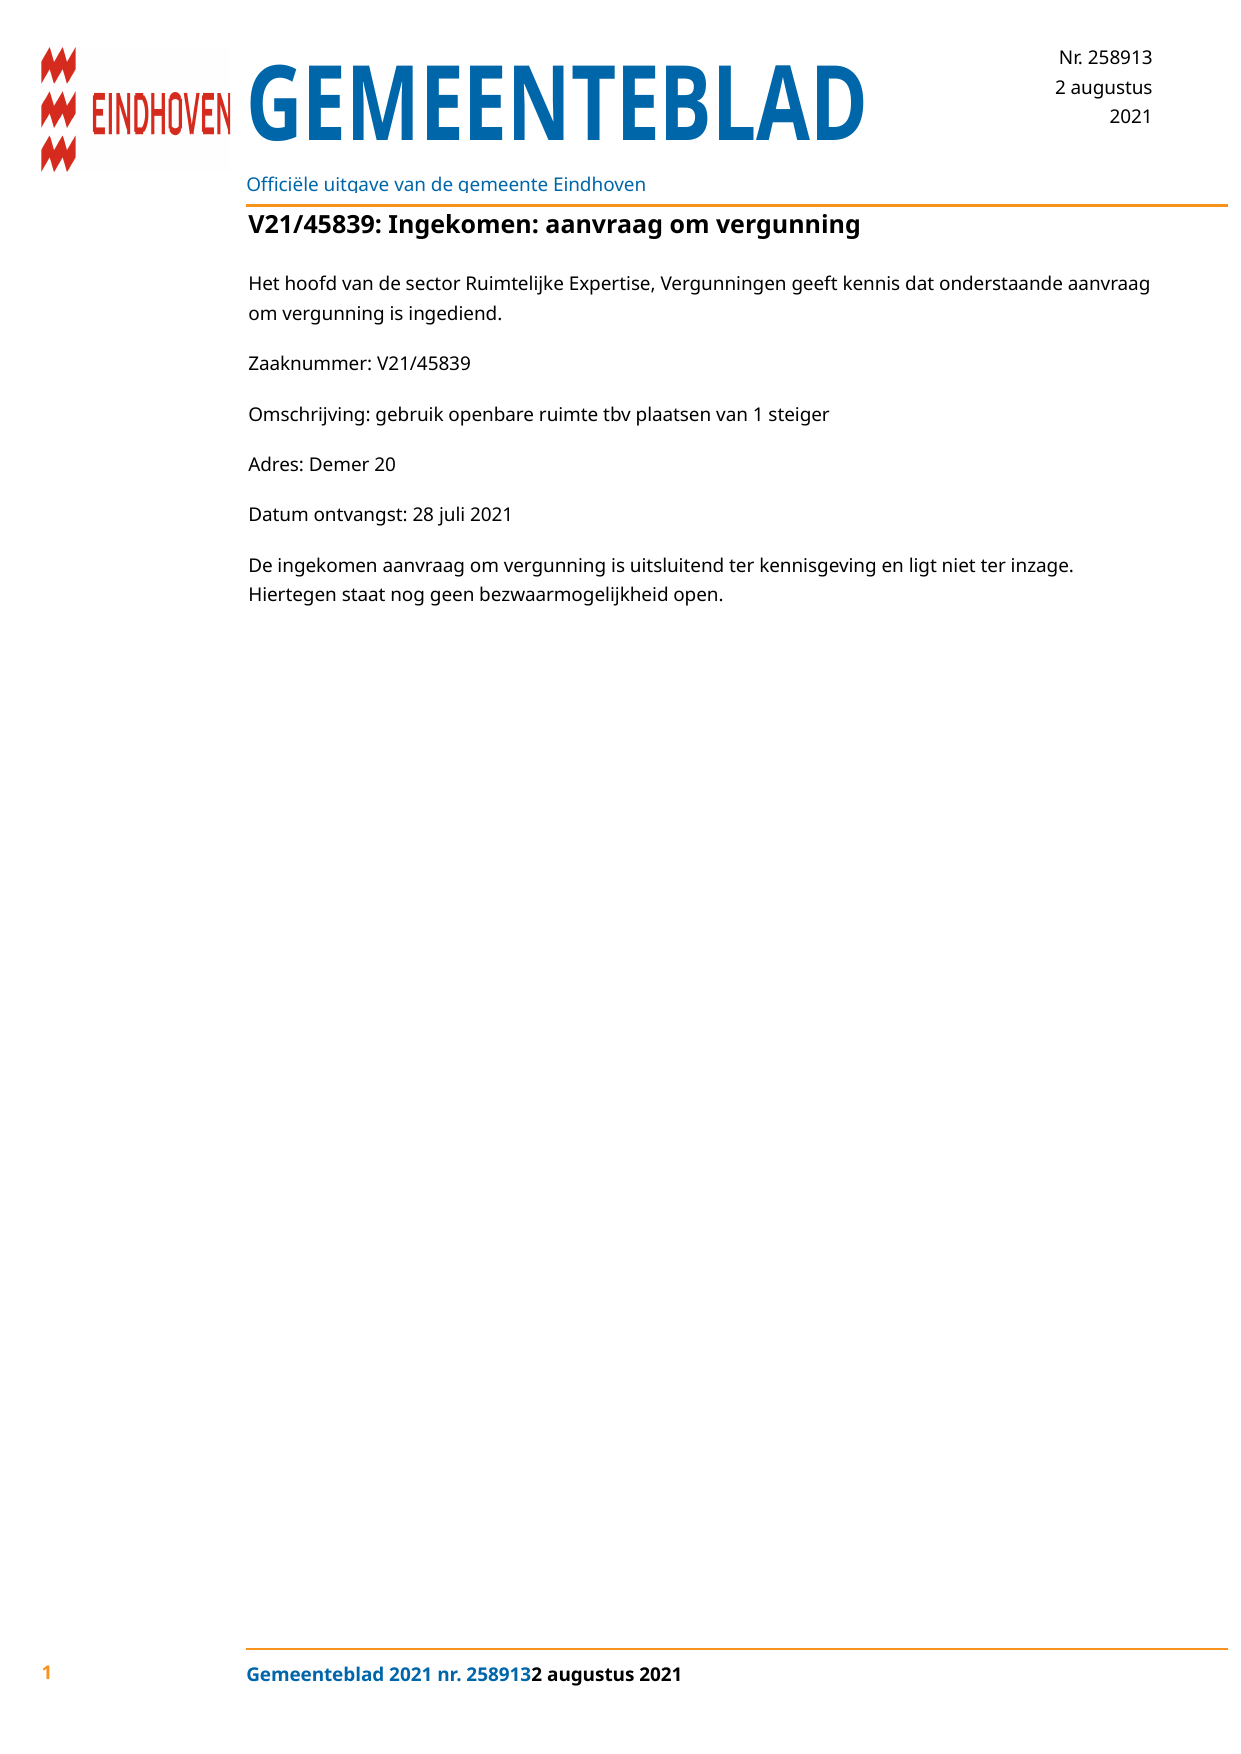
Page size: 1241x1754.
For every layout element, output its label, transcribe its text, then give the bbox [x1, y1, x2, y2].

text V21/45839: Ingekomen: aanvraag om vergunning [248, 207, 1152, 241]
text De ingekomen aanvraag om vergunning is uitsluitend ter kennisgeving en ligt niet ter inzage. Hiertegen staat nog geen bezwaarmogelijkheid open. [248, 552, 1152, 607]
picture [41, 47, 231, 172]
text Omschrijving: gebruik openbare ruimte tbv plaatsen van 1 steiger [248, 401, 1152, 426]
text Het hoofd van de sector Ruimtelijke Expertise, Vergunningen geeft kennis dat onderstaande aanvraag om vergunning is ingediend. [248, 270, 1152, 326]
text Datum ontvangst: 28 juli 2021 [248, 502, 1152, 527]
text Adres: Demer 20 [248, 451, 1152, 477]
text Zaaknummer: V21/45839 [248, 350, 1152, 376]
